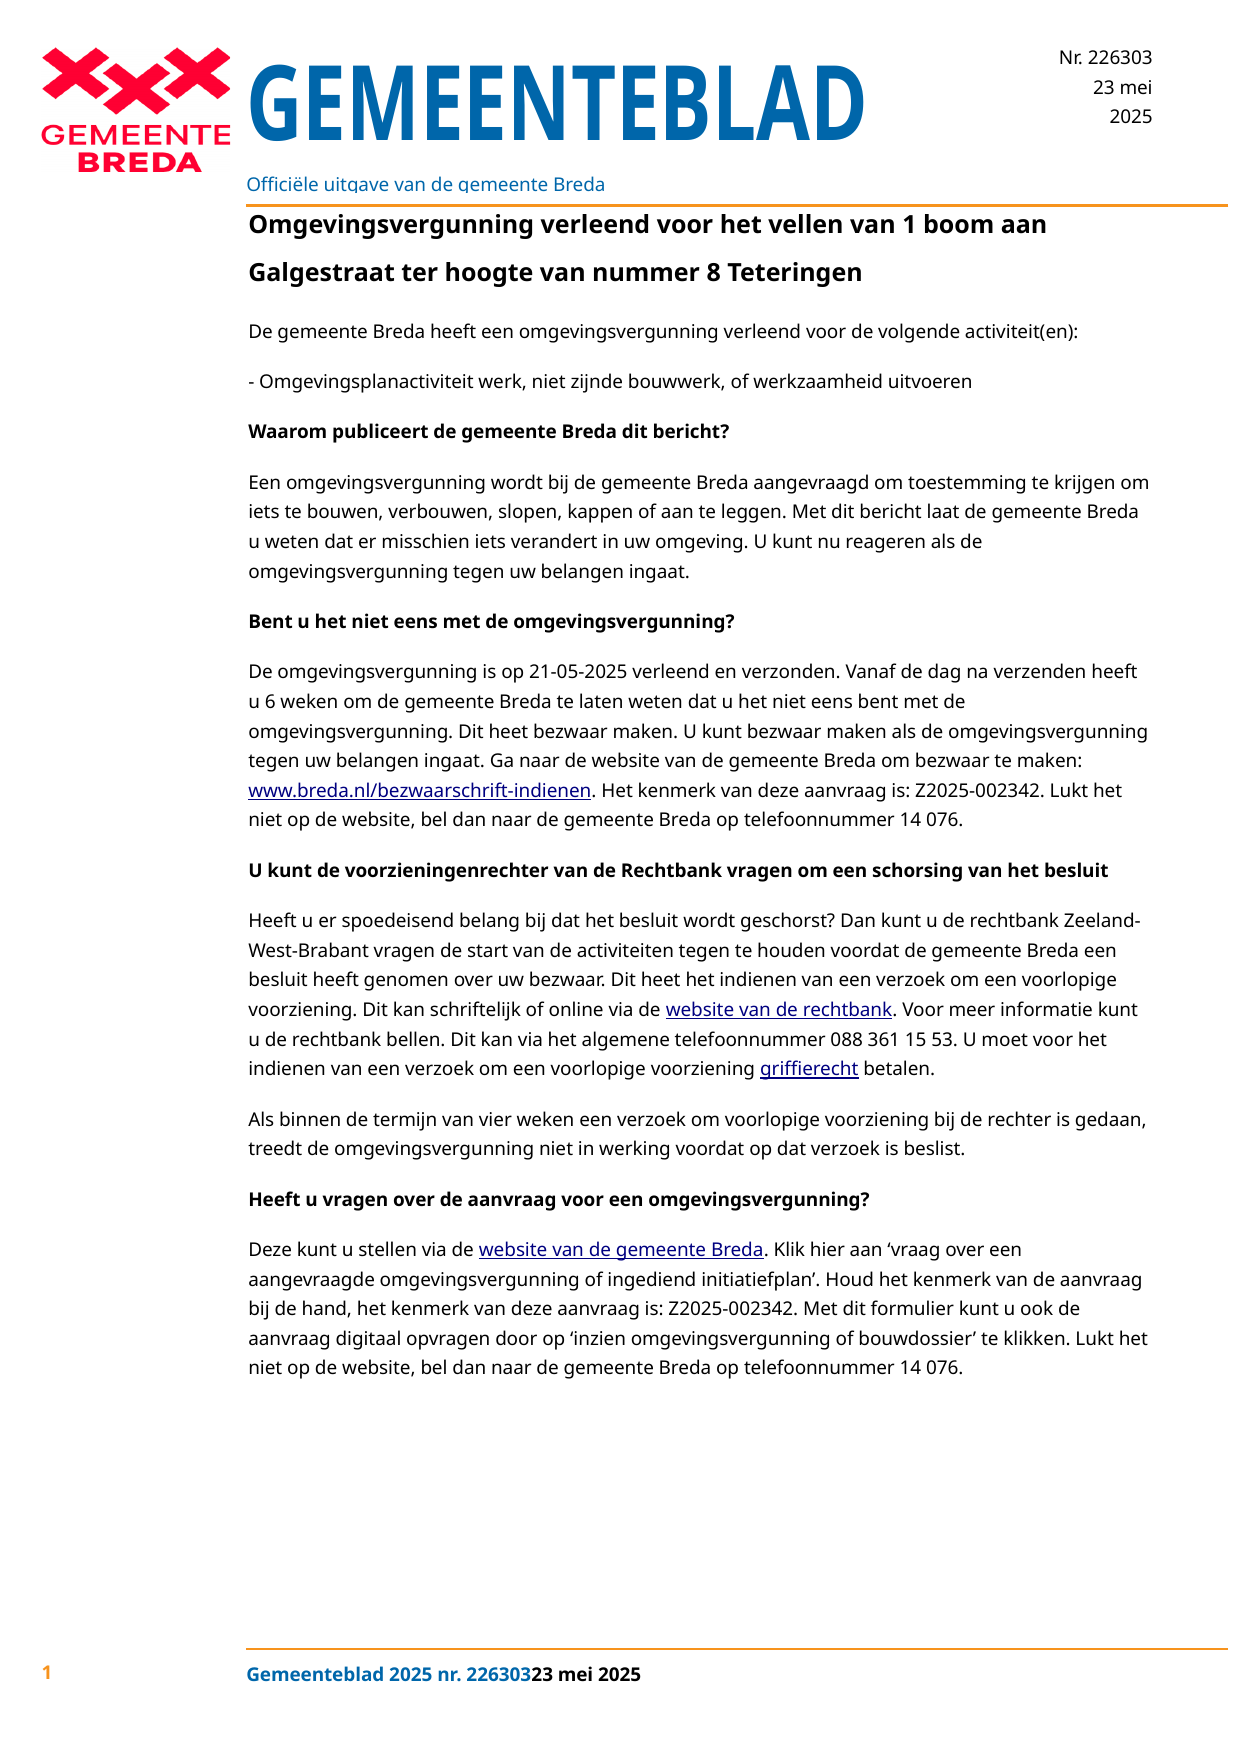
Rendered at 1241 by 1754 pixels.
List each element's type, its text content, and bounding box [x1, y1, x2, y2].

picture [41, 47, 231, 172]
text Waarom publiceert de gemeente Breda dit bericht? [248, 419, 1152, 444]
text De omgevingsvergunning is op 21-05-2025 verleend en verzonden. Vanaf de dag na verzenden heeft u 6 weken om de gemeente Breda te laten weten dat u het niet eens bent met de omgevingsvergunning. Dit heet bezwaar maken. U kunt bezwaar maken als de omgevingsvergunning tegen uw belangen ingaat. Ga naar de website van de gemeente Breda om bezwaar te maken: www.breda.nl/bezwaarschrift-indienen. Het kenmerk van deze aanvraag is: Z2025-002342. Lukt het niet op de website, bel dan naar de gemeente Breda op telefoonnummer 14 076. [248, 659, 1152, 832]
text Heeft u er spoedeisend belang bij dat het besluit wordt geschorst? Dan kunt u de rechtbank Zeeland-West-Brabant vragen de start van de activiteiten tegen te houden voordat de gemeente Breda een besluit heeft genomen over uw bezwaar. Dit heet het indienen van een verzoek om een voorlopige voorziening. Dit kan schriftelijk of online via de website van de rechtbank. Voor meer informatie kunt u de rechtbank bellen. Dit kan via het algemene telefoonnummer 088 361 15 53. U moet voor het indienen van een verzoek om een voorlopige voorziening griffierecht betalen. [248, 907, 1152, 1081]
text U kunt de voorzieningenrechter van de Rechtbank vragen om een schorsing van het besluit [248, 857, 1152, 883]
text Een omgevingsvergunning wordt bij de gemeente Breda aangevraagd om toestemming te krijgen om iets te bouwen, verbouwen, slopen, kappen of aan te leggen. Met dit bericht laat de gemeente Breda u weten dat er misschien iets verandert in uw omgeving. U kunt nu reageren als de omgevingsvergunning tegen uw belangen ingaat. [248, 469, 1152, 584]
text Bent u het niet eens met de omgevingsvergunning? [248, 608, 1152, 634]
text - Omgevingsplanactiviteit werk, niet zijnde bouwwerk, of werkzaamheid uitvoeren [248, 368, 1152, 394]
text Als binnen de termijn van vier weken een verzoek om voorlopige voorziening bij de rechter is gedaan, treedt de omgevingsvergunning niet in werking voordat op dat verzoek is beslist. [248, 1106, 1152, 1161]
text Deze kunt u stellen via de website van de gemeente Breda. Klik hier aan ‘vraag over een aangevraagde omgevingsvergunning of ingediend initiatiefplan’. Houd het kenmerk van de aanvraag bij de hand, het kenmerk van deze aanvraag is: Z2025-002342. Met dit formulier kunt u ook de aanvraag digitaal opvragen door op ‘inzien omgevingsvergunning of bouwdossier’ te klikken. Lukt het niet op de website, bel dan naar de gemeente Breda op telefoonnummer 14 076. [248, 1236, 1152, 1380]
text Omgevingsvergunning verleend voor het vellen van 1 boom aan Galgestraat ter hoogte van nummer 8 Teteringen [248, 207, 1152, 288]
text Heeft u vragen over de aanvraag voor een omgevingsvergunning? [248, 1186, 1152, 1212]
text De gemeente Breda heeft een omgevingsvergunning verleend voor de volgende activiteit(en): [248, 318, 1152, 344]
